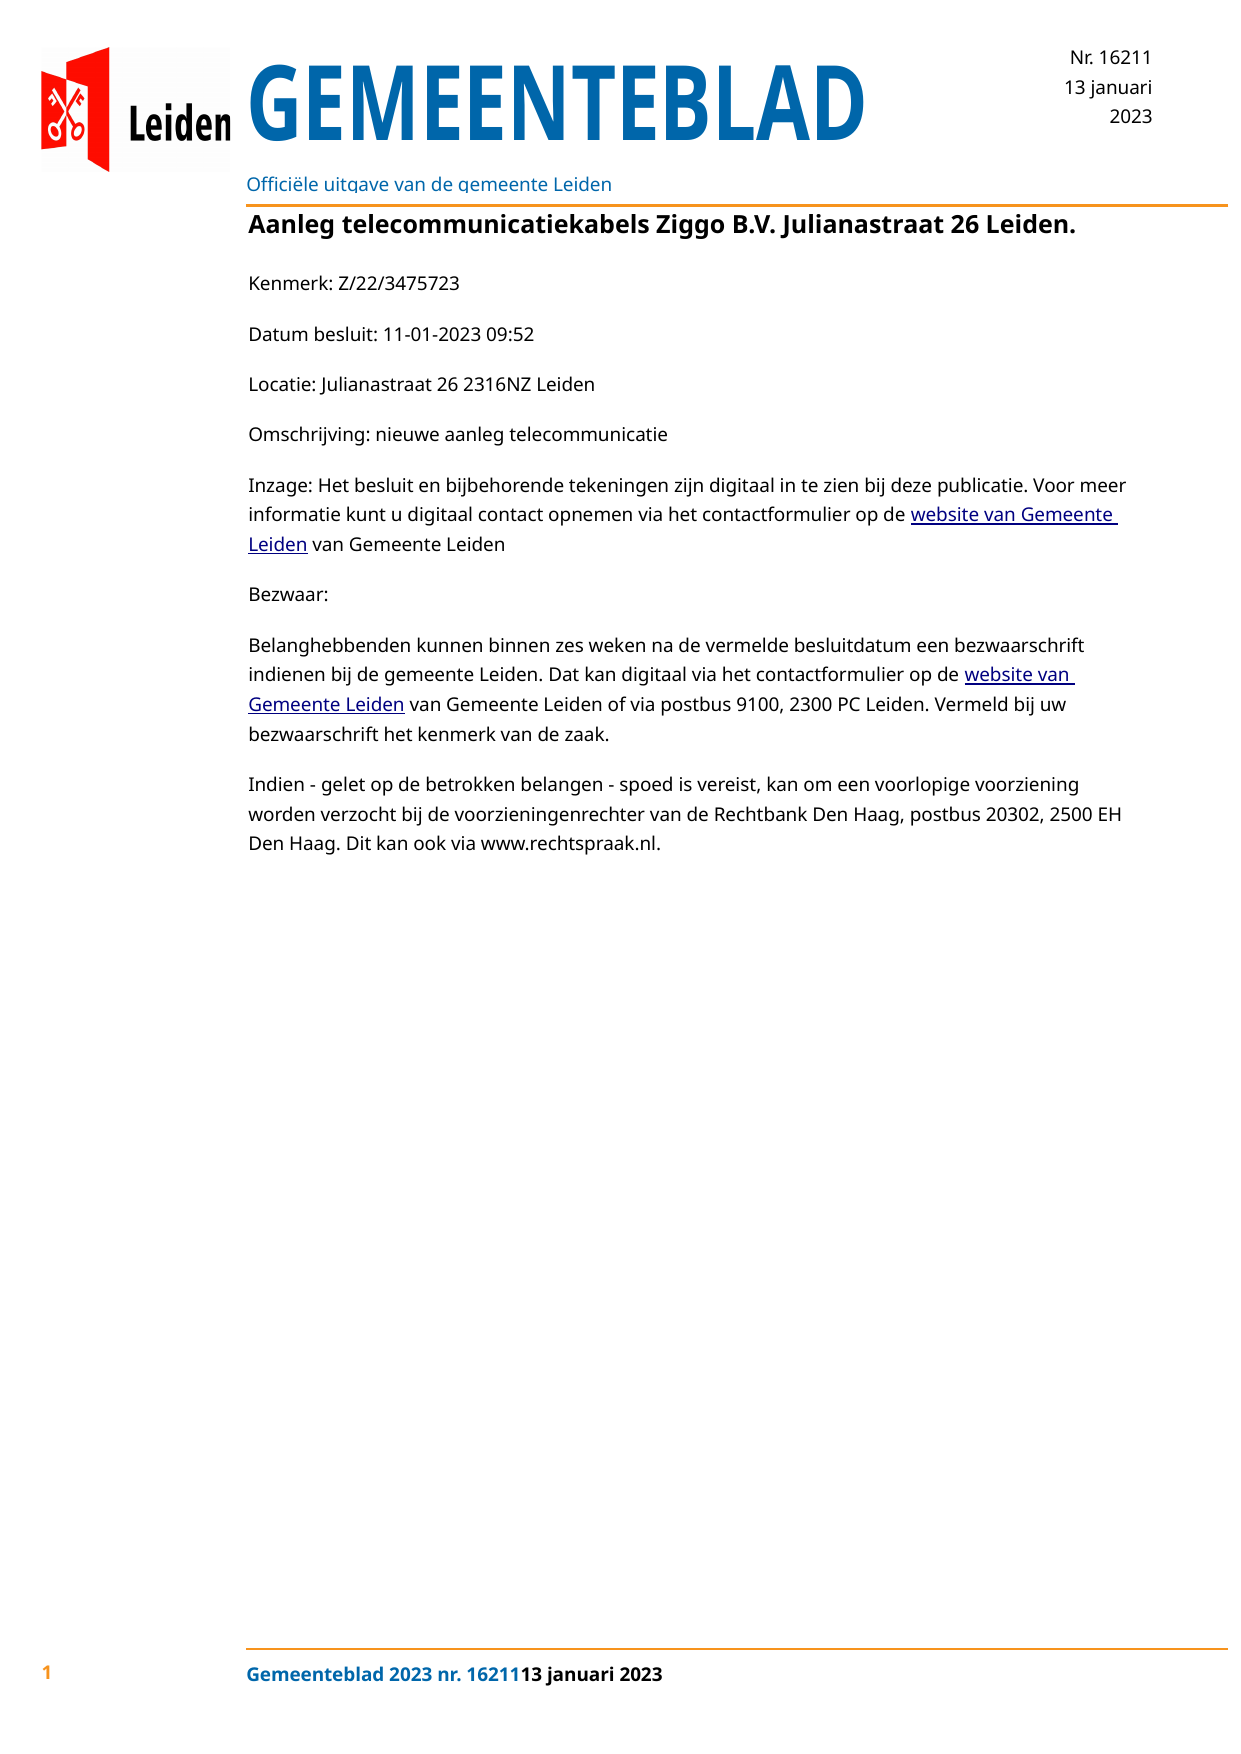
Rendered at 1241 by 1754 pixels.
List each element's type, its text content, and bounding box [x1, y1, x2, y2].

text Bezwaar: [248, 582, 1152, 607]
text Omschrijving: nieuwe aanleg telecommunicatie [248, 422, 1152, 447]
text Indien - gelet op de betrokken belangen - spoed is vereist, kan om een voorlopige voorziening worden verzocht bij de voorzieningenrechter van de Rechtbank Den Haag, postbus 20302, 2500 EH Den Haag. Dit kan ook via www.rechtspraak.nl. [248, 771, 1152, 856]
text Inzage: Het besluit en bijbehorende tekeningen zijn digitaal in te zien bij deze publicatie. Voor meer informatie kunt u digitaal contact opnemen via het contactformulier op de website van Gemeente Leiden van Gemeente Leiden [248, 472, 1152, 557]
text Belanghebbenden kunnen binnen zes weken na de vermelde besluitdatum een bezwaarschrift indienen bij de gemeente Leiden. Dat kan digitaal via het contactformulier op de website van Gemeente Leiden van Gemeente Leiden of via postbus 9100, 2300 PC Leiden. Vermeld bij uw bezwaarschrift het kenmerk van de zaak. [248, 632, 1152, 746]
text Locatie: Julianastraat 26 2316NZ Leiden [248, 371, 1152, 397]
picture [41, 47, 231, 172]
text Datum besluit: 11-01-2023 09:52 [248, 321, 1152, 346]
text Aanleg telecommunicatiekabels Ziggo B.V. Julianastraat 26 Leiden. [248, 207, 1152, 241]
text Kenmerk: Z/22/3475723 [248, 270, 1152, 296]
